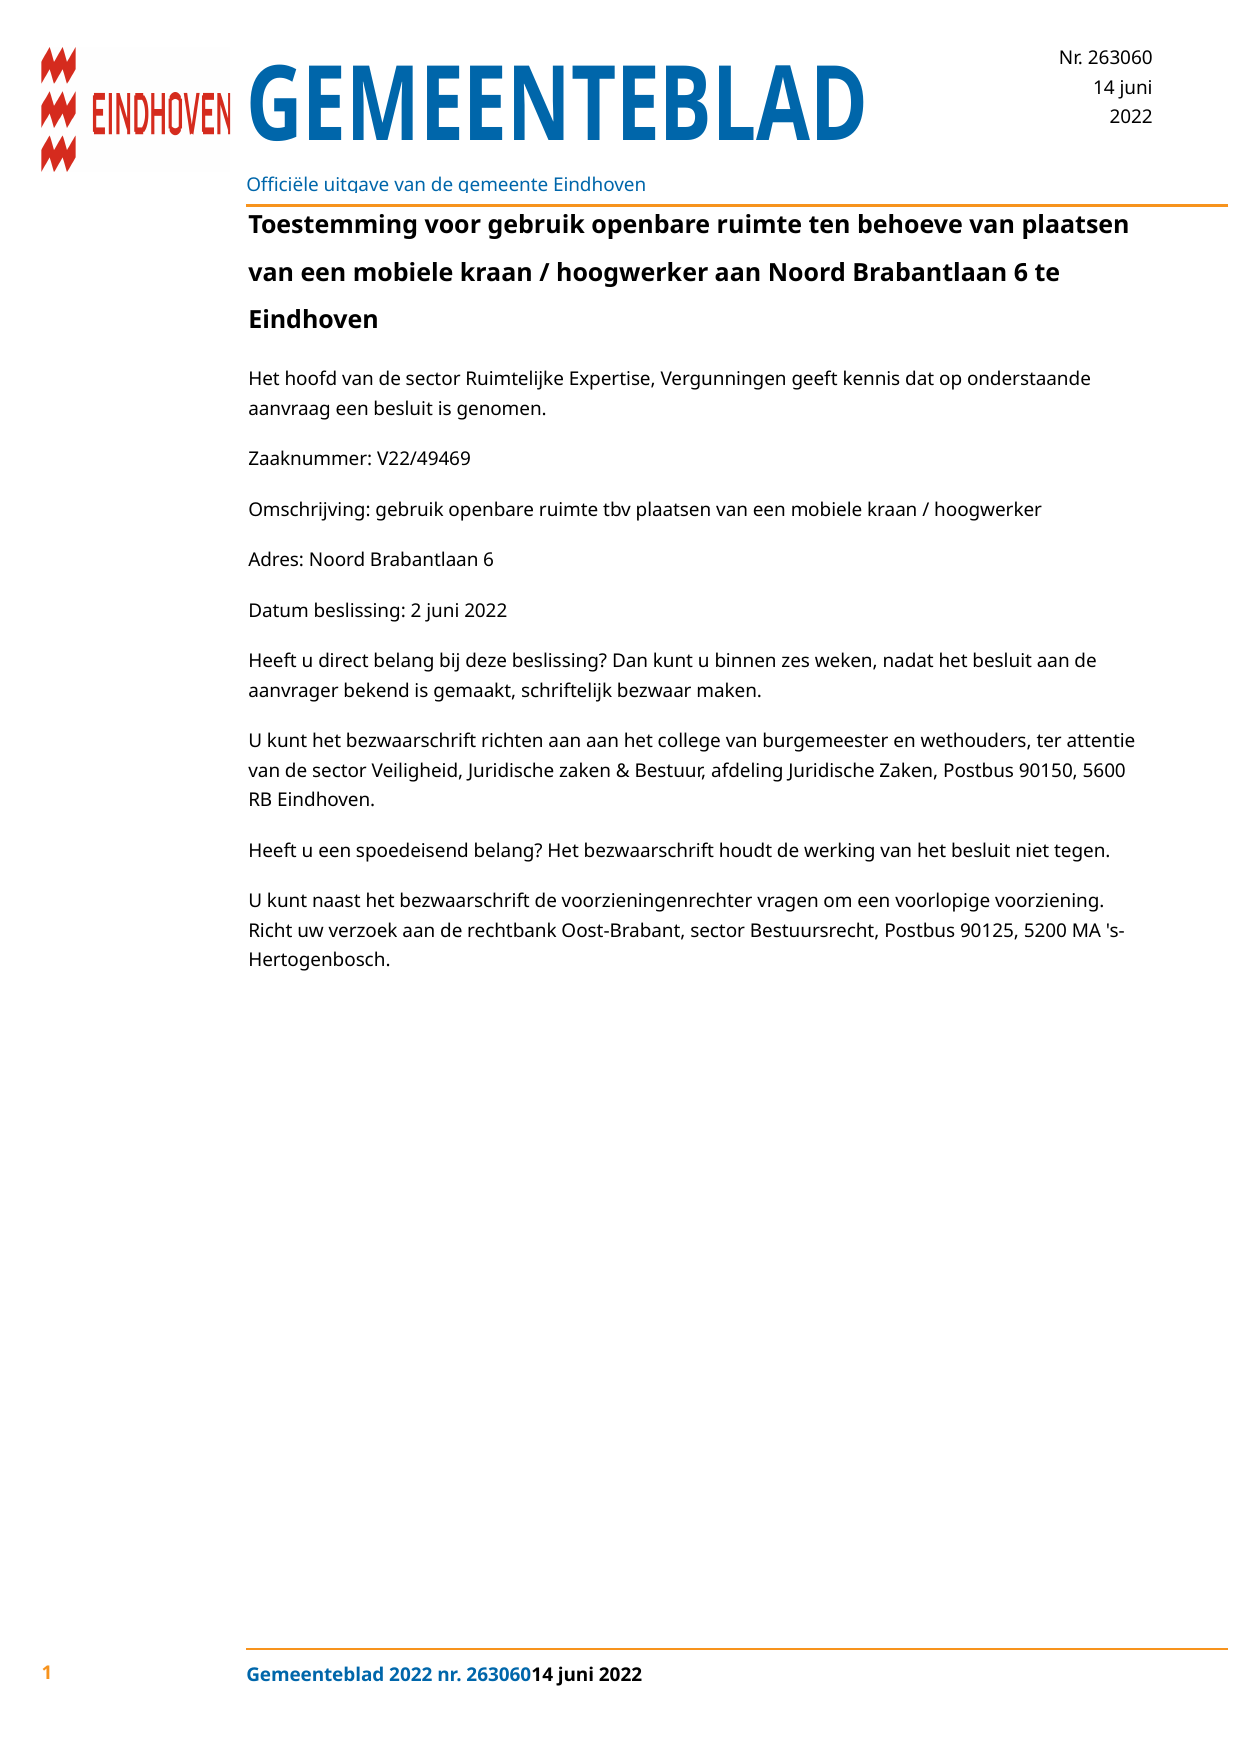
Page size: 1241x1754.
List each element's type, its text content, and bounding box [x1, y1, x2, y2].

text Het hoofd van de sector Ruimtelijke Expertise, Vergunningen geeft kennis dat op onderstaande aanvraag een besluit is genomen. [248, 366, 1152, 421]
text Toestemming voor gebruik openbare ruimte ten behoeve van plaatsen van een mobiele kraan / hoogwerker aan Noord Brabantlaan 6 te Eindhoven [248, 207, 1152, 336]
text Heeft u direct belang bij deze beslissing? Dan kunt u binnen zes weken, nadat het besluit aan de aanvrager bekend is gemaakt, schriftelijk bezwaar maken. [248, 647, 1152, 702]
text Datum beslissing: 2 juni 2022 [248, 597, 1152, 622]
text Omschrijving: gebruik openbare ruimte tbv plaatsen van een mobiele kraan / hoogwerker [248, 496, 1152, 522]
text Adres: Noord Brabantlaan 6 [248, 546, 1152, 572]
text U kunt het bezwaarschrift richten aan aan het college van burgemeester en wethouders, ter attentie van de sector Veiligheid, Juridische zaken & Bestuur, afdeling Juridische Zaken, Postbus 90150, 5600 RB Eindhoven. [248, 727, 1152, 812]
text Zaaknummer: V22/49469 [248, 446, 1152, 471]
picture [41, 47, 231, 172]
text U kunt naast het bezwaarschrift de voorzieningenrechter vragen om een voorlopige voorziening. Richt uw verzoek aan de rechtbank Oost-Brabant, sector Bestuursrecht, Postbus 90125, 5200 MA 's-Hertogenbosch. [248, 887, 1152, 972]
text Heeft u een spoedeisend belang? Het bezwaarschrift houdt de werking van het besluit niet tegen. [248, 837, 1152, 862]
